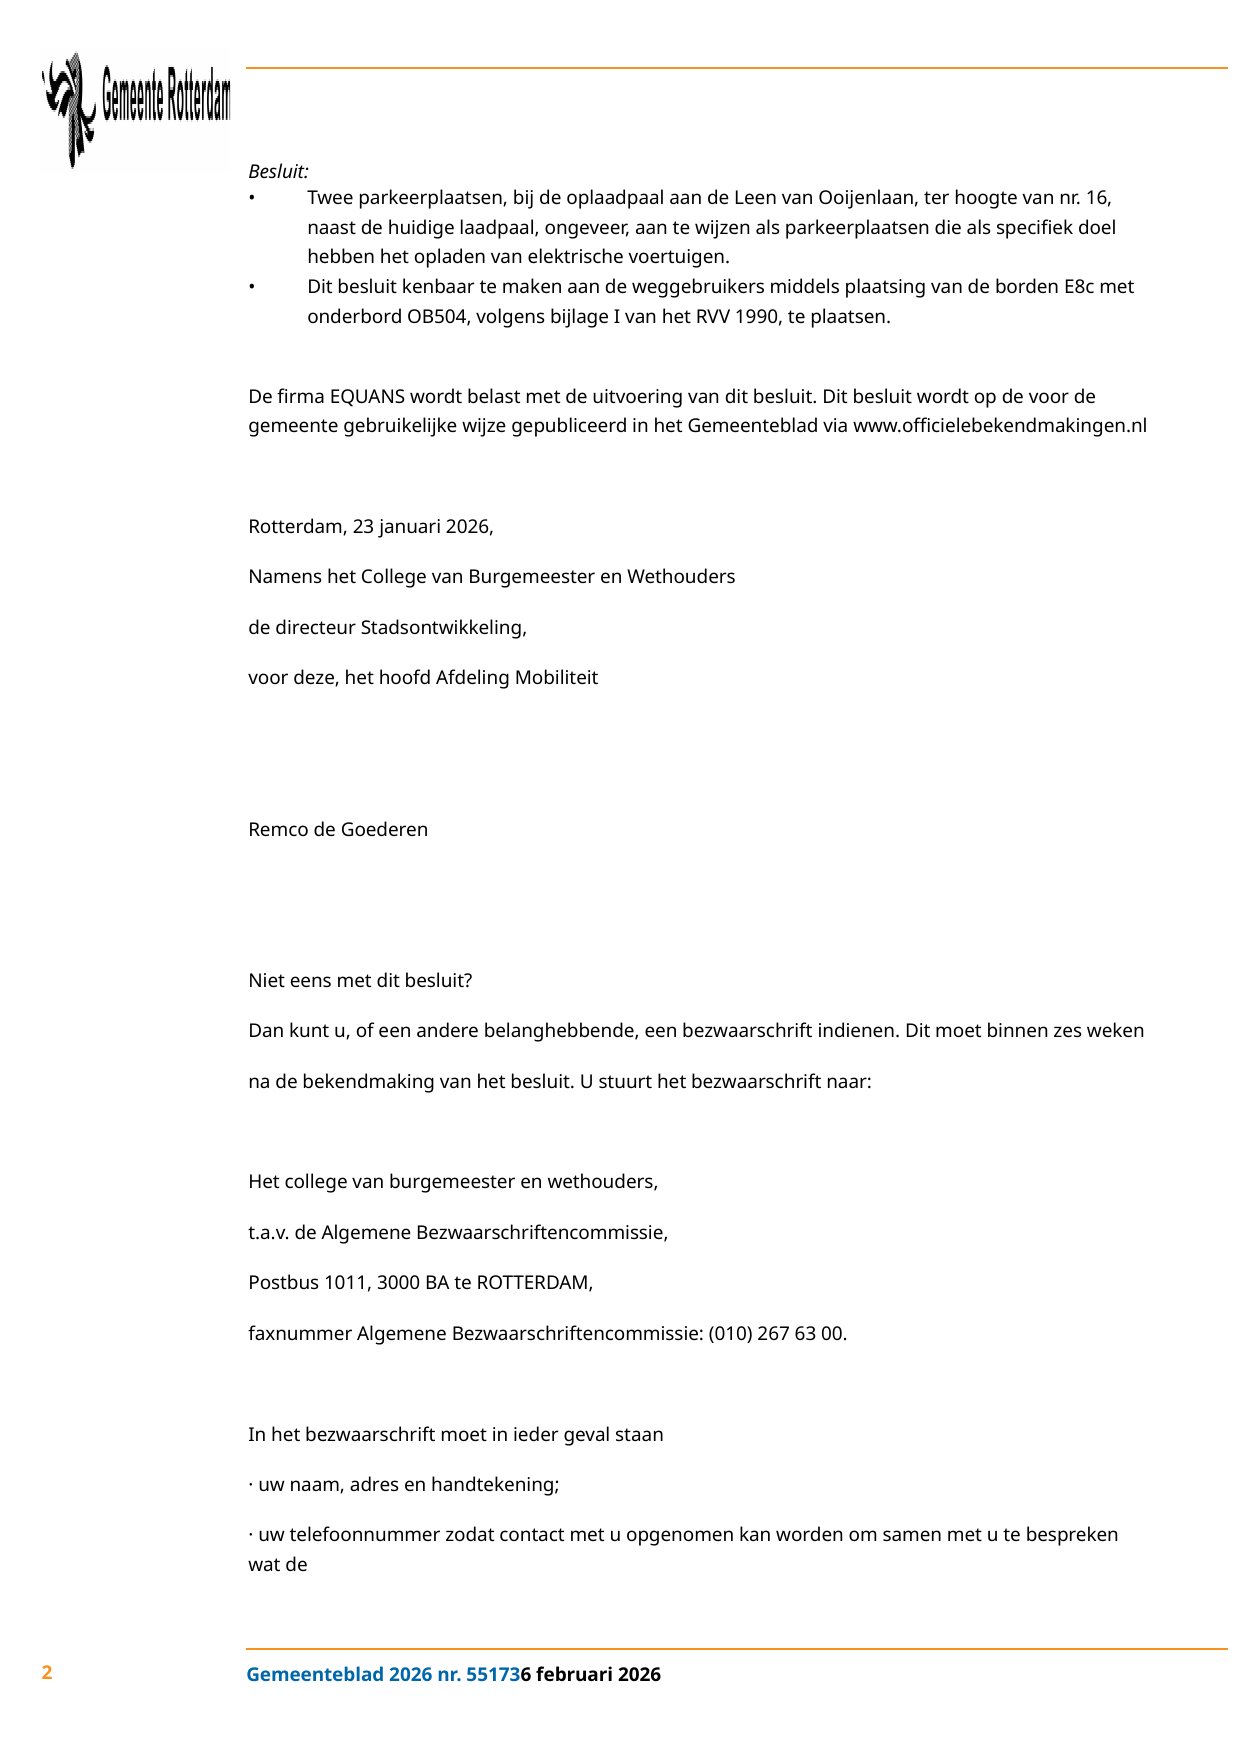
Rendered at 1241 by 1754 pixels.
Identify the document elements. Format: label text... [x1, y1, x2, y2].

text t.a.v. de Algemene Bezwaarschriftencommissie, [248, 1219, 1152, 1245]
text Besluit: [248, 159, 1152, 184]
text Dan kunt u, of een andere belanghebbende, een bezwaarschrift indienen. Dit moet binnen zes weken [248, 1017, 1152, 1043]
text faxnummer Algemene Bezwaarschriftencommissie: (010) 267 63 00. [248, 1320, 1152, 1346]
text na de bekendmaking van het besluit. U stuurt het bezwaarschrift naar: [248, 1068, 1152, 1093]
picture [41, 47, 231, 172]
text de directeur Stadsontwikkeling, [248, 614, 1152, 640]
text De firma EQUANS wordt belast met de uitvoering van dit besluit. Dit besluit wordt op de voor de gemeente gebruikelijke wijze gepubliceerd in het Gemeenteblad via www.officielebekendmakingen.nl [248, 383, 1152, 438]
text voor deze, het hoofd Afdeling Mobiliteit [248, 664, 1152, 690]
text Namens het College van Burgemeester en Wethouders [248, 564, 1152, 589]
text Niet eens met dit besluit? [248, 967, 1152, 993]
list Twee parkeerplaatsen, bij de oplaadpaal aan de Leen van Ooijenlaan, ter hoogte van nr. 16, naast de huidige laadpaal, ongeveer, aan te wijzen als parkeerplaatsen die als specifiek doel hebben het opladen van elektrische voertuigen. [248, 184, 1152, 269]
text · uw telefoonnummer zodat contact met u opgenomen kan worden om samen met u te bespreken wat de [248, 1522, 1152, 1577]
text In het bezwaarschrift moet in ieder geval staan [248, 1421, 1152, 1446]
text · uw naam, adres en handtekening; [248, 1471, 1152, 1497]
text Rotterdam, 23 januari 2026, [248, 513, 1152, 539]
list Dit besluit kenbaar te maken aan de weggebruikers middels plaatsing van de borden E8c met onderbord OB504, volgens bijlage I van het RVV 1990, te plaatsen. [248, 273, 1152, 328]
text Het college van burgemeester en wethouders, [248, 1169, 1152, 1194]
text Remco de Goederen [248, 816, 1152, 841]
text Postbus 1011, 3000 BA te ROTTERDAM, [248, 1269, 1152, 1295]
